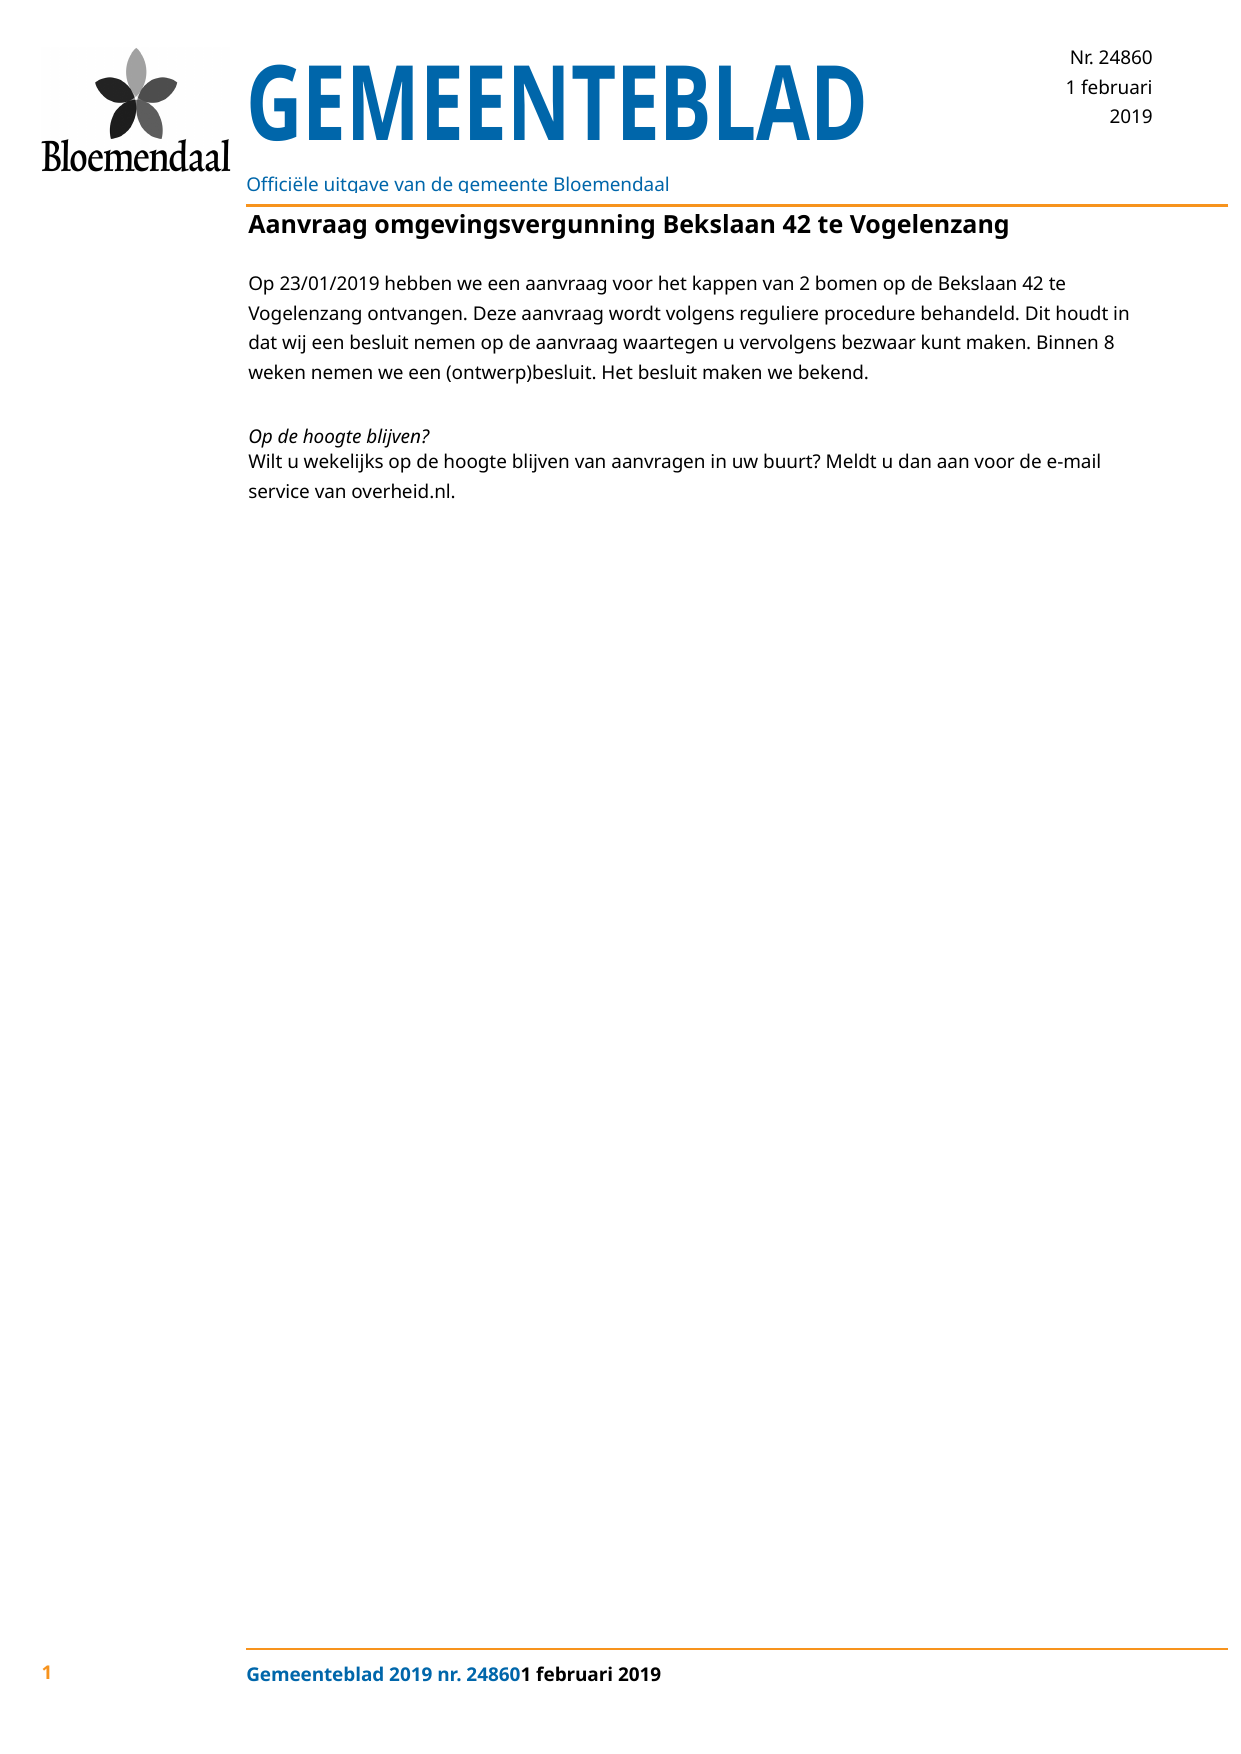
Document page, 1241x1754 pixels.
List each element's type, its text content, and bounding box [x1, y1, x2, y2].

text Wilt u wekelijks op de hoogte blijven van aanvragen in uw buurt? Meldt u dan aan voor de e-mail service van overheid.nl. [248, 449, 1152, 504]
picture [41, 47, 231, 172]
text Op de hoogte blijven? [248, 423, 1152, 449]
text Op 23/01/2019 hebben we een aanvraag voor het kappen van 2 bomen op de Bekslaan 42 te Vogelenzang ontvangen. Deze aanvraag wordt volgens reguliere procedure behandeld. Dit houdt in dat wij een besluit nemen op de aanvraag waartegen u vervolgens bezwaar kunt maken. Binnen 8 weken nemen we een (ontwerp)besluit. Het besluit maken we bekend. [248, 270, 1152, 385]
text Aanvraag omgevingsvergunning Bekslaan 42 te Vogelenzang [248, 207, 1152, 241]
